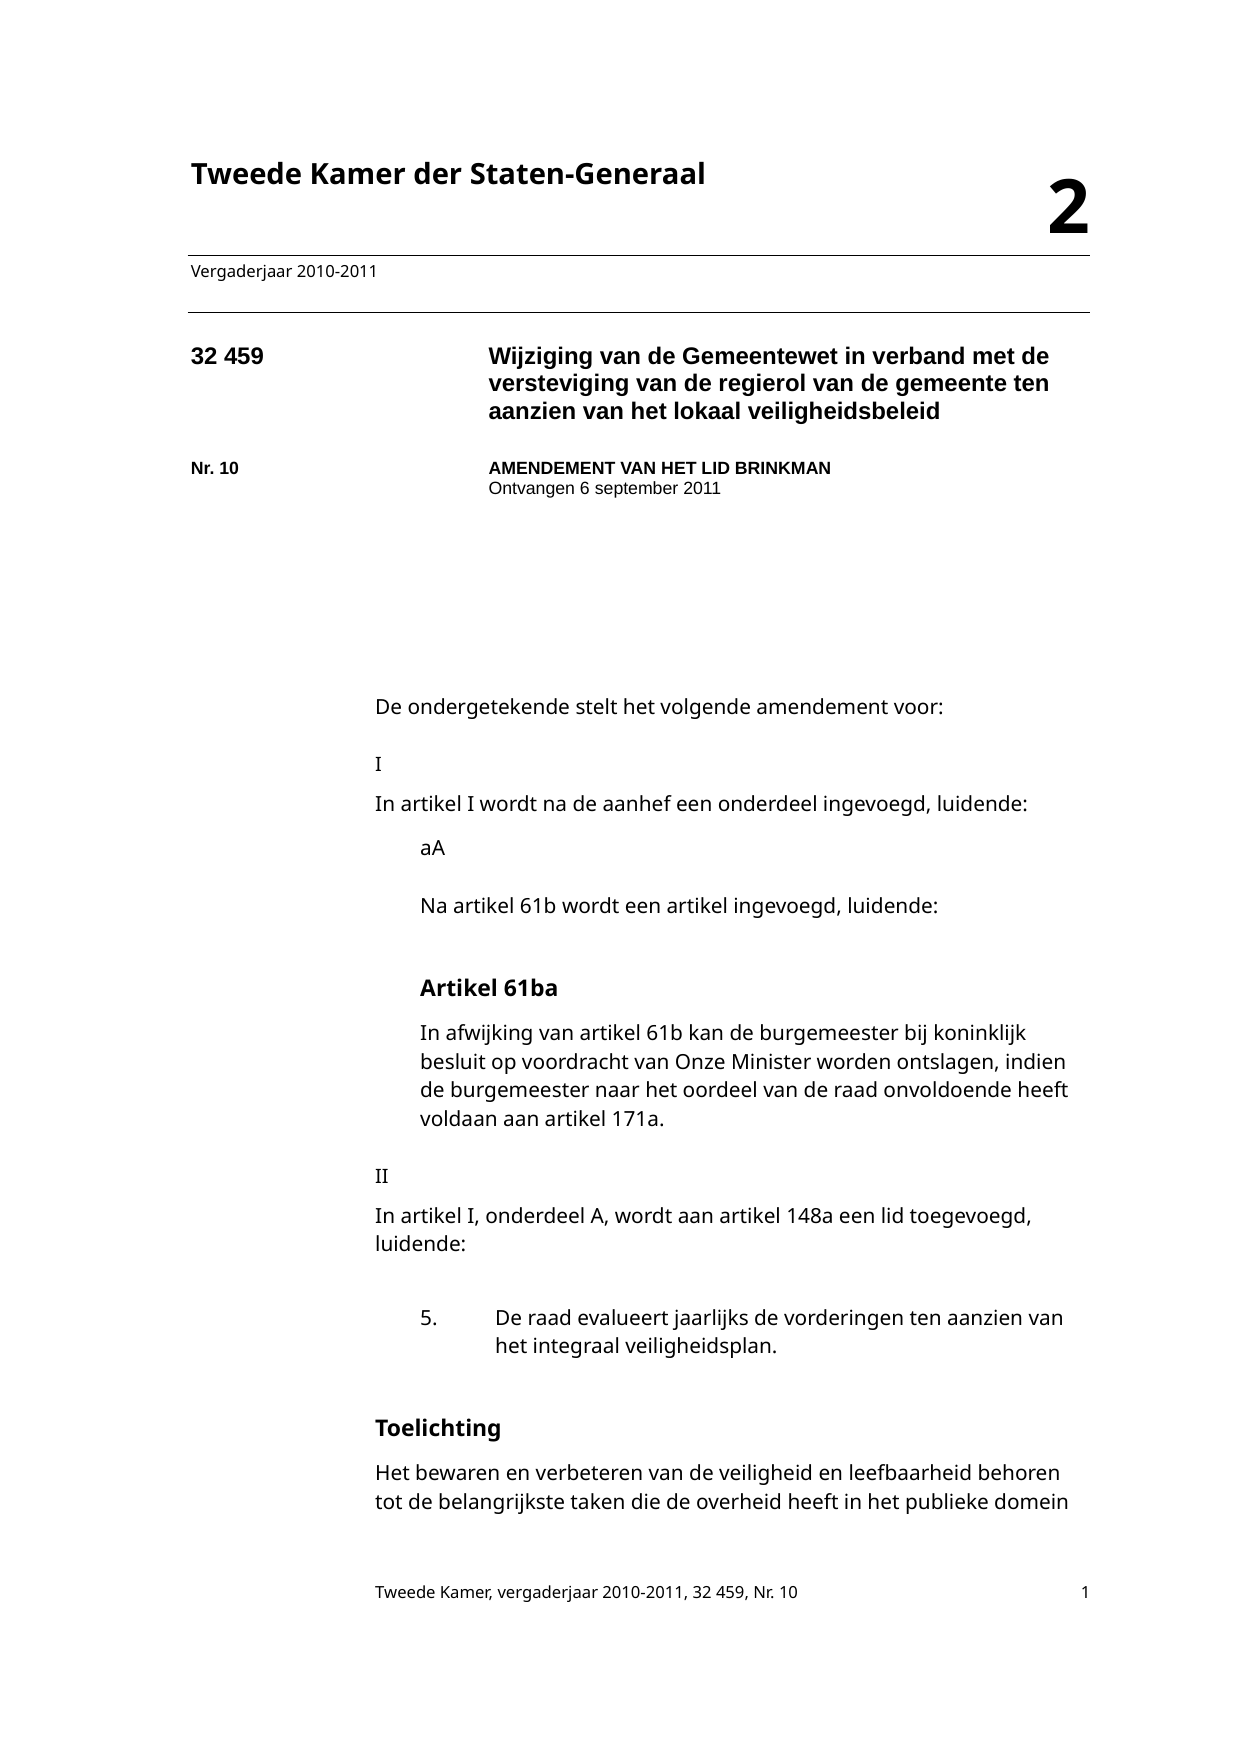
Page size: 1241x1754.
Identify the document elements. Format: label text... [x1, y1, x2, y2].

text In afwijking van artikel 61b kan de burgemeester bij koninklijk besluit op voordracht van Onze Minister worden ontslagen, indien de burgemeester naar het oordeel van de raad onvoldoende heeft voldaan aan artikel 171a. [420, 1018, 1090, 1132]
text I [375, 751, 1090, 777]
table_cell Nr. 10 [188, 455, 485, 573]
table_cell [485, 256, 1090, 312]
subtitle Toelichting [375, 1412, 1090, 1443]
table_cell Vergaderjaar 2010-2011 [188, 256, 485, 312]
table_header 2 [910, 150, 1090, 255]
table_cell AMENDEMENT VAN HET LID BRINKMAN Ontvangen 6 september 2011 [485, 455, 1090, 573]
table_cell [188, 313, 485, 339]
text In artikel I, onderdeel A, wordt aan artikel 148a een lid toegevoegd, luidende: [375, 1201, 1090, 1258]
text Na artikel 61b wordt een artikel ingevoegd, luidende: [420, 891, 1090, 919]
table_header Tweede Kamer der Staten-Generaal [188, 150, 909, 255]
text In artikel I wordt na de aanhef een onderdeel ingevoegd, luidende: [375, 789, 1090, 818]
subtitle Artikel 61ba [420, 972, 1090, 1003]
table_cell [485, 313, 1090, 339]
list De raad evalueert jaarlijks de vorderingen ten aanzien van het integraal veiligheidsplan. [420, 1303, 1090, 1359]
table_cell 32 459 [188, 339, 485, 454]
text Het bewaren en verbeteren van de veiligheid en leefbaarheid behoren tot de belangrijkste taken die de overheid heeft in het publieke domein [375, 1458, 1090, 1515]
text De ondergetekende stelt het volgende amendement voor: [375, 692, 1090, 721]
text II [375, 1162, 1090, 1189]
text aA [420, 833, 1090, 861]
table_cell Wijziging van de Gemeentewet in verband met de versteviging van de regierol van de gemeente ten aanzien van het lokaal veiligheidsbeleid [485, 339, 1090, 454]
